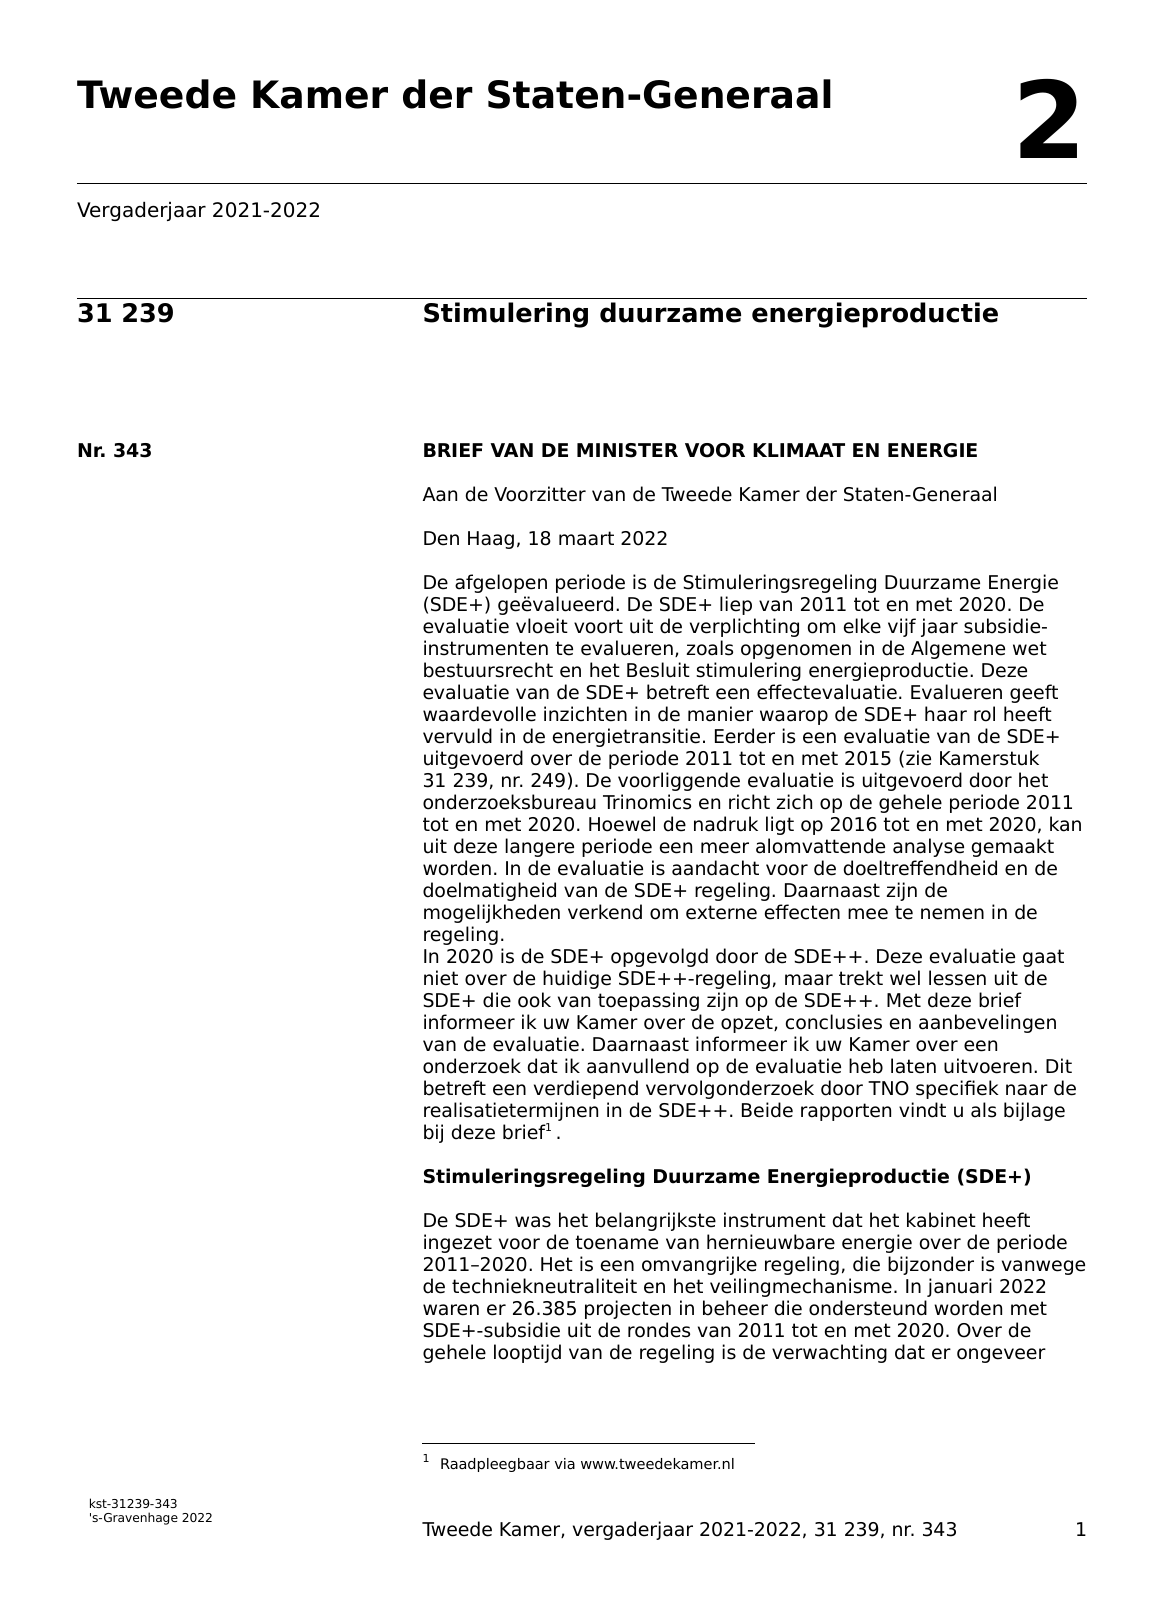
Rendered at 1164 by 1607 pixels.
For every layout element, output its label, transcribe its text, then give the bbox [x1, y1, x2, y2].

subtitle 31 239 Stimulering duurzame energieproductie [77, 299, 1087, 329]
text De SDE+ was het belangrijkste instrument dat het kabinet heeft ingezet voor de toename van hernieuwbare energie over de periode 2011–2020. Het is een omvangrijke regeling, die bijzonder is vanwege de techniekneutraliteit en het veilingmechanisme. In januari 2022 waren er 26.385 projecten in beheer die ondersteund worden met SDE+-subsidie uit de rondes van 2011 tot en met 2020. Over de gehele looptijd van de regeling is de verwachting dat er ongeveer [422, 1210, 1087, 1364]
table_header Tweede Kamer der Staten-Generaal [77, 59, 886, 183]
subtitle Stimuleringsregeling Duurzame Energieproductie (SDE+) [422, 1166, 1087, 1188]
text De afgelopen periode is de Stimuleringsregeling Duurzame Energie (SDE+) geëvalueerd. De SDE+ liep van 2011 tot en met 2020. De evaluatie vloeit voort uit de verplichting om elke vijf jaar subsidie-instrumenten te evalueren, zoals opgenomen in de Algemene wet bestuursrecht en het Besluit stimulering energieproductie. Deze evaluatie van de SDE+ betreft een effectevaluatie. Evalueren geeft waardevolle inzichten in de manier waarop de SDE+ haar rol heeft vervuld in de energietransitie. Eerder is een evaluatie van de SDE+ uitgevoerd over de periode 2011 tot en met 2015 (zie Kamerstuk 31 239, nr. 249). De voorliggende evaluatie is uitgevoerd door het onderzoeksbureau Trinomics en richt zich op de gehele periode 2011 tot en met 2020. Hoewel de nadruk ligt op 2016 tot en met 2020, kan uit deze langere periode een meer alomvattende analyse gemaakt worden. In de evaluatie is aandacht voor de doeltreffendheid en de doelmatigheid van de SDE+ regeling. Daarnaast zijn de mogelijkheden verkend om externe effecten mee te nemen in de regeling. [422, 572, 1087, 946]
text In 2020 is de SDE+ opgevolgd door de SDE++. Deze evaluatie gaat niet over de huidige SDE++-regeling, maar trekt wel lessen uit de SDE+ die ook van toepassing zijn op de SDE++. Met deze brief informeer ik uw Kamer over de opzet, conclusies en aanbevelingen van de evaluatie. Daarnaast informeer ik uw Kamer over een onderzoek dat ik aanvullend op de evaluatie heb laten uitvoeren. Dit betreft een verdiepend vervolgonderzoek door TNO specifiek naar de realisatietermijnen in de SDE++. Beide rapporten vindt u als bijlage bij deze brief. [422, 946, 1087, 1144]
text kst-31239-343 [88, 1497, 323, 1511]
text Aan de Voorzitter van de Tweede Kamer der Staten-Generaal [422, 484, 1087, 506]
table_header 2 [886, 59, 1087, 183]
subtitle Nr. 343 BRIEF VAN DE MINISTER VOOR KLIMAAT EN ENERGIE [77, 440, 1087, 462]
text Raadpleegbaar via www.tweedekamer.nl [422, 1452, 1087, 1474]
text Den Haag, 18 maart 2022 [422, 528, 1087, 550]
text 's-Gravenhage 2022 [88, 1511, 323, 1525]
table_cell Vergaderjaar 2021-2022 [77, 184, 1087, 298]
